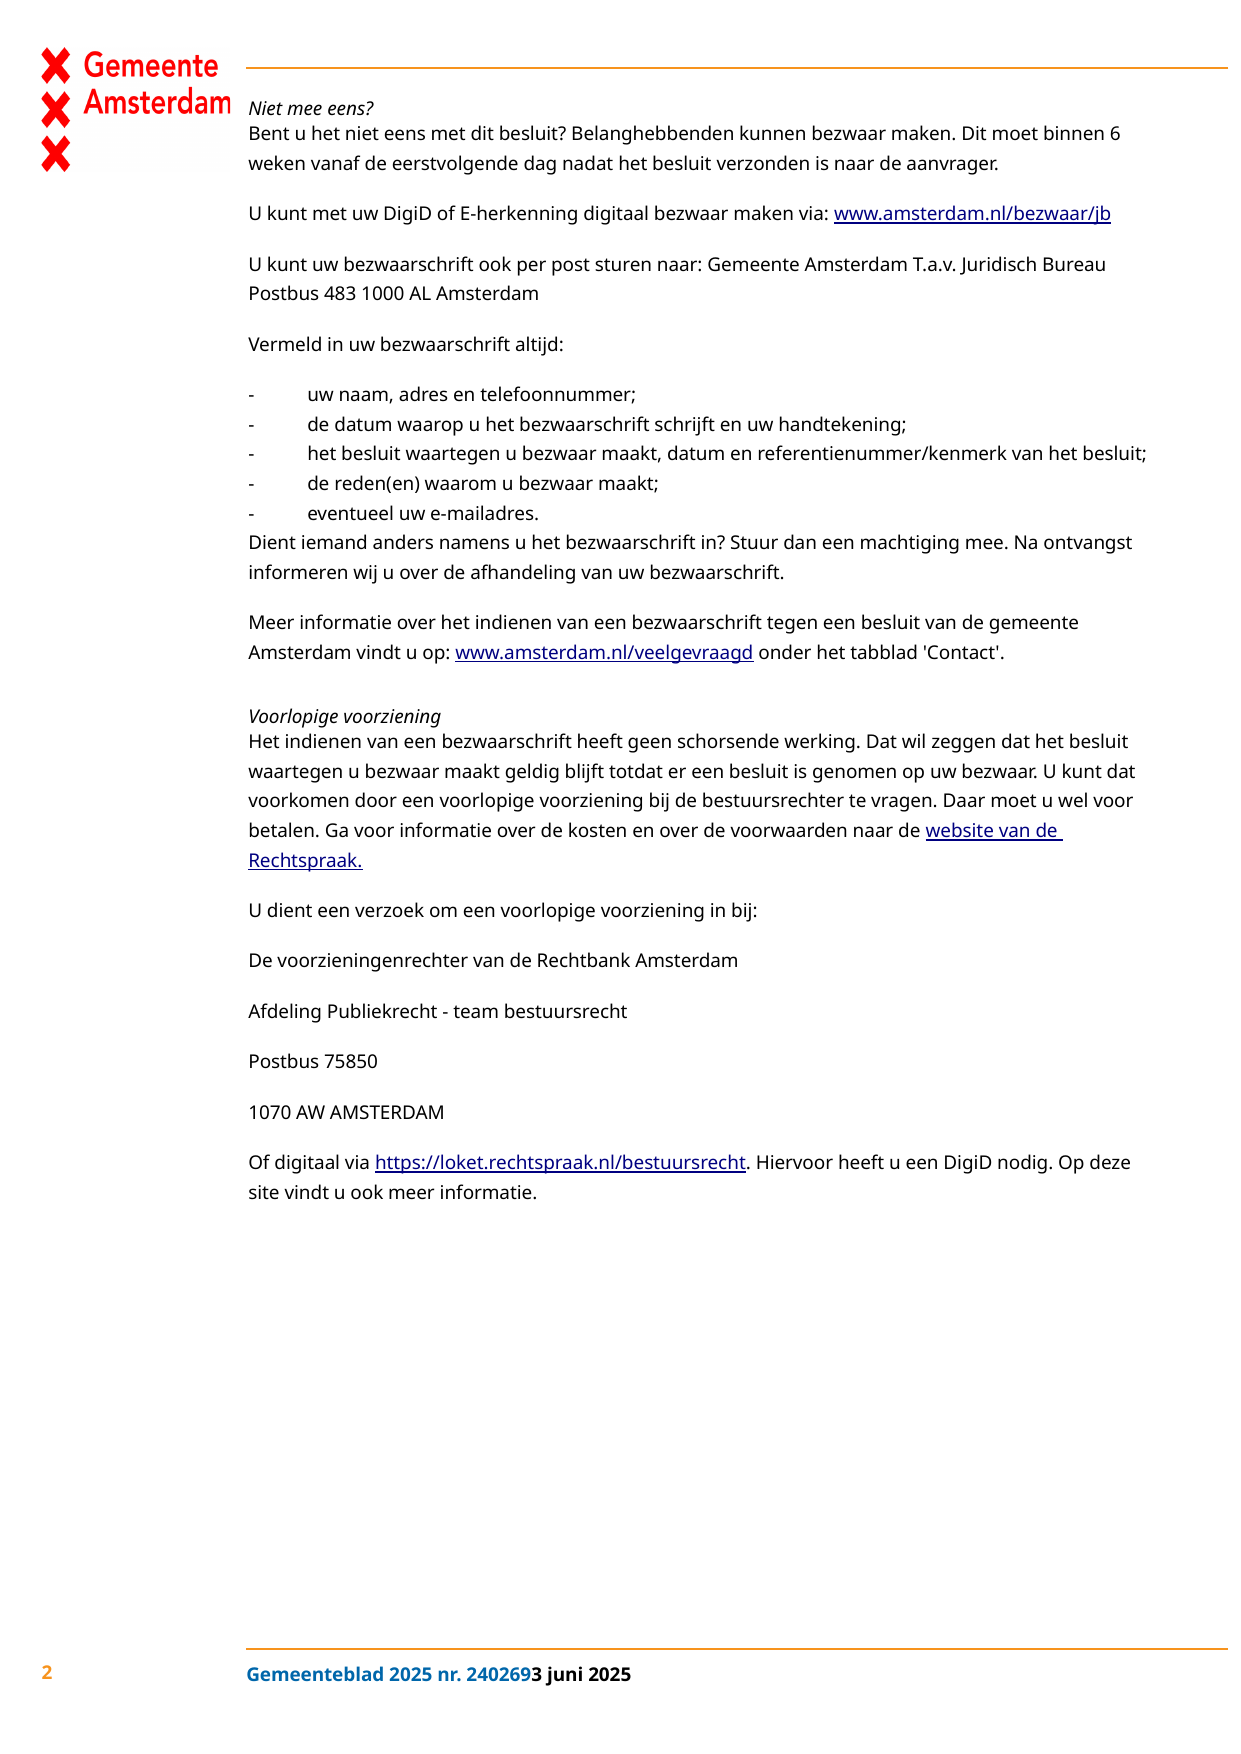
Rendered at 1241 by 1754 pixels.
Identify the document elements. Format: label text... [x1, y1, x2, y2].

text Postbus 75850 [248, 1048, 1152, 1074]
text U kunt met uw DigiD of E-herkenning digitaal bezwaar maken via: www.amsterdam.nl/bezwaar/jb [248, 201, 1152, 226]
picture [41, 47, 231, 172]
text Meer informatie over het indienen van een bezwaarschrift tegen een besluit van de gemeente Amsterdam vindt u op: www.amsterdam.nl/veelgevraagd onder het tabblad 'Contact'. [248, 609, 1152, 664]
list eventueel uw e-mailadres. [248, 500, 1152, 525]
text Afdeling Publiekrecht - team bestuursrecht [248, 998, 1152, 1024]
list uw naam, adres en telefoonnummer; [248, 381, 1152, 407]
text Voorlopige voorziening [248, 703, 1152, 728]
text Het indienen van een bezwaarschrift heeft geen schorsende werking. Dat wil zeggen dat het besluit waartegen u bezwaar maakt geldig blijft totdat er een besluit is genomen op uw bezwaar. U kunt dat voorkomen door een voorlopige voorziening bij de bestuursrechter te vragen. Daar moet u wel voor betalen. Ga voor informatie over de kosten en over de voorwaarden naar de website van de Rechtspraak. [248, 728, 1152, 873]
text Niet mee eens? [248, 95, 1152, 121]
text Of digitaal via https://loket.rechtspraak.nl/bestuursrecht. Hiervoor heeft u een DigiD nodig. Op deze site vindt u ook meer informatie. [248, 1149, 1152, 1205]
text Dient iemand anders namens u het bezwaarschrift in? Stuur dan een machtiging mee. Na ontvangst informeren wij u over de afhandeling van uw bezwaarschrift. [248, 529, 1152, 584]
text Bent u het niet eens met dit besluit? Belanghebbenden kunnen bezwaar maken. Dit moet binnen 6 weken vanaf de eerstvolgende dag nadat het besluit verzonden is naar de aanvrager. [248, 121, 1152, 176]
text 1070 AW AMSTERDAM [248, 1099, 1152, 1125]
list de reden(en) waarom u bezwaar maakt; [248, 470, 1152, 496]
text Vermeld in uw bezwaarschrift altijd: [248, 331, 1152, 357]
list de datum waarop u het bezwaarschrift schrijft en uw handtekening; [248, 411, 1152, 437]
list het besluit waartegen u bezwaar maakt, datum en referentienummer/kenmerk van het besluit; [248, 441, 1152, 466]
text De voorzieningenrechter van de Rechtbank Amsterdam [248, 948, 1152, 973]
text U dient een verzoek om een voorlopige voorziening in bij: [248, 897, 1152, 923]
text U kunt uw bezwaarschrift ook per post sturen naar: Gemeente Amsterdam T.a.v. Juridisch Bureau Postbus 483 1000 AL Amsterdam [248, 251, 1152, 306]
